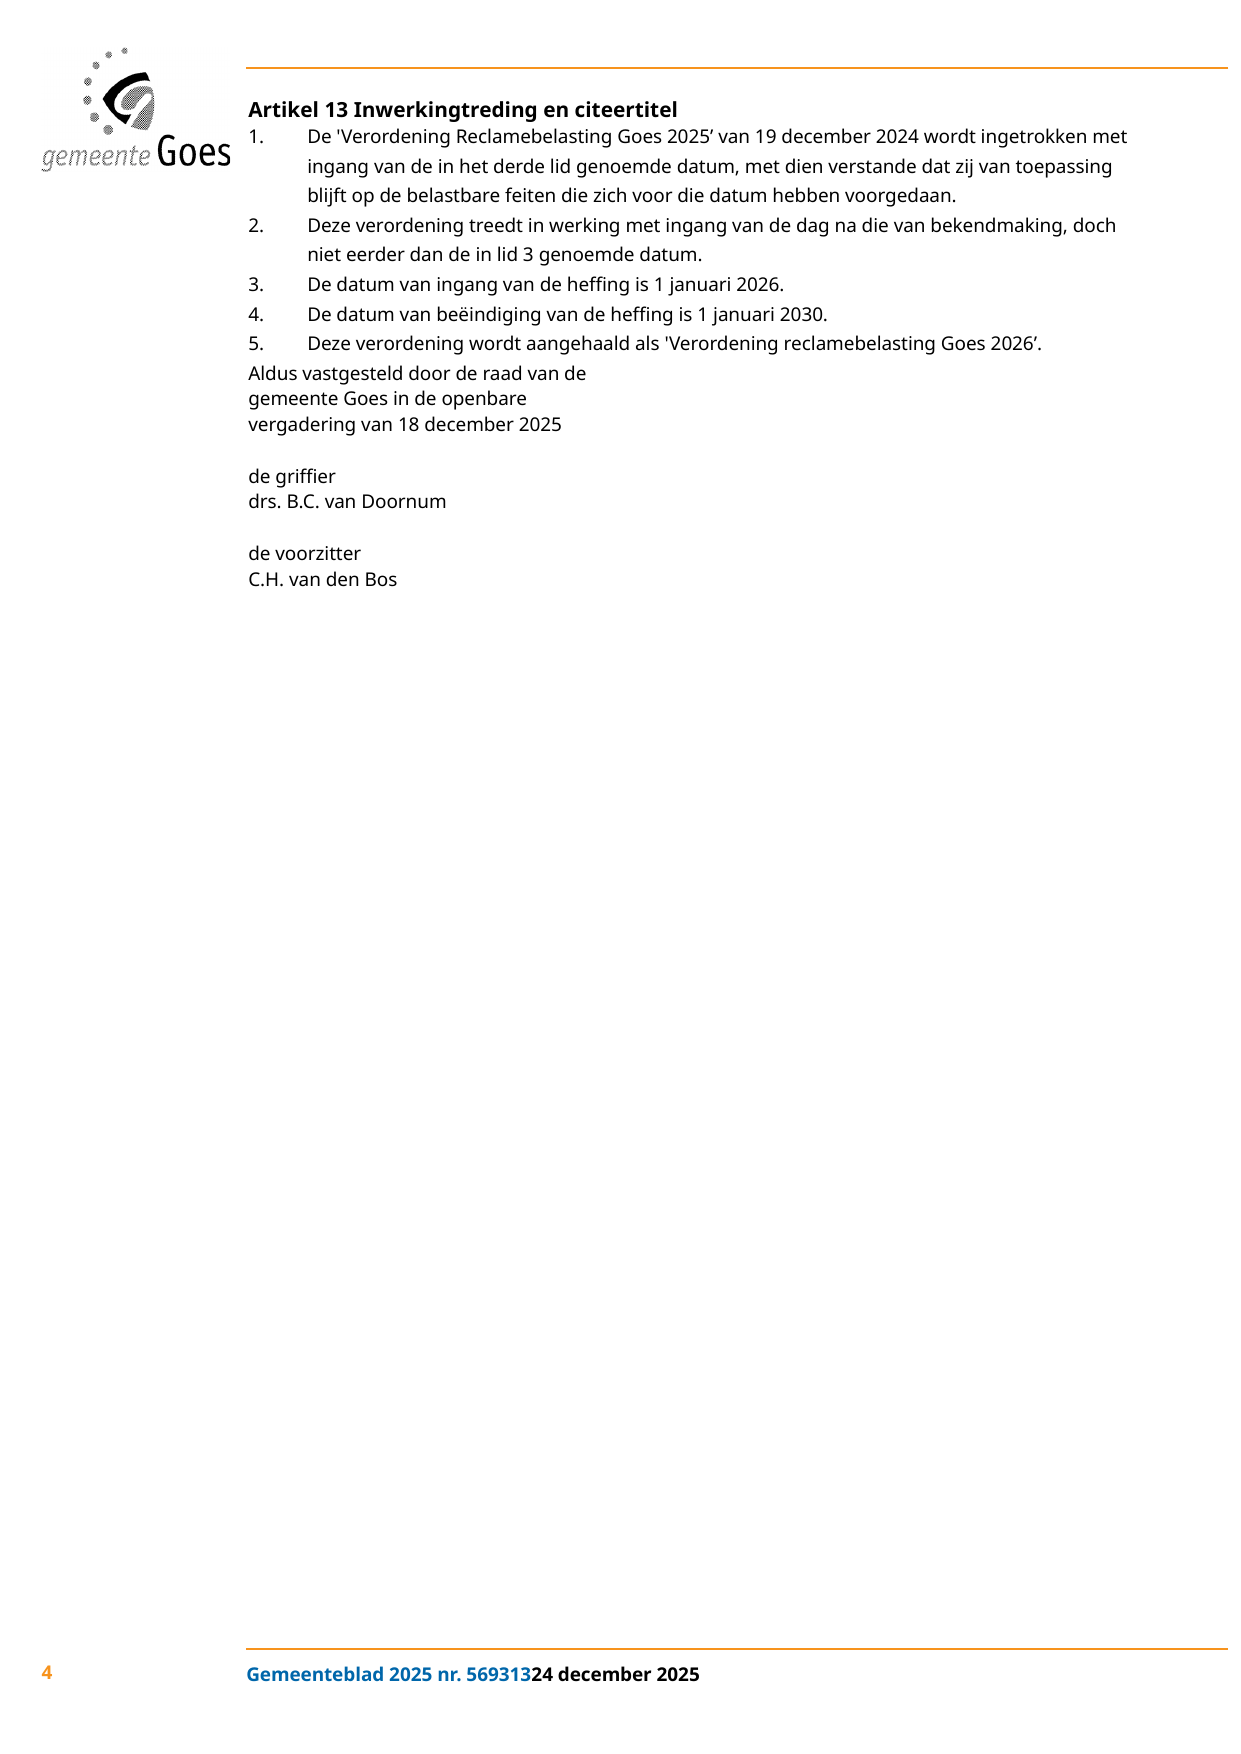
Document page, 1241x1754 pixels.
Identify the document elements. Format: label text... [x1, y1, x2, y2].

list De datum van beëindiging van de heffing is 1 januari 2030. [248, 301, 1152, 326]
text C.H. van den Bos [248, 566, 1152, 591]
text de griffier [248, 463, 1152, 488]
list De datum van ingang van de heffing is 1 januari 2026. [248, 271, 1152, 297]
text Aldus vastgesteld door de raad van de [248, 360, 1152, 386]
text gemeente Goes in de openbare [248, 386, 1152, 411]
picture [41, 47, 231, 172]
text de voorzitter [248, 540, 1152, 566]
list Deze verordening wordt aangehaald als 'Verordening reclamebelasting Goes 2026’. [248, 330, 1152, 356]
text Artikel 13 Inwerkingtreding en citeertitel [248, 95, 1152, 123]
list De 'Verordening Reclamebelasting Goes 2025’ van 19 december 2024 wordt ingetrokken met ingang van de in het derde lid genoemde datum, met dien verstande dat zij van toepassing blijft op de belastbare feiten die zich voor die datum hebben voorgedaan. [248, 123, 1152, 208]
text drs. B.C. van Doornum [248, 488, 1152, 514]
list Deze verordening treedt in werking met ingang van de dag na die van bekendmaking, doch niet eerder dan de in lid 3 genoemde datum. [248, 212, 1152, 267]
text vergadering van 18 december 2025 [248, 411, 1152, 437]
